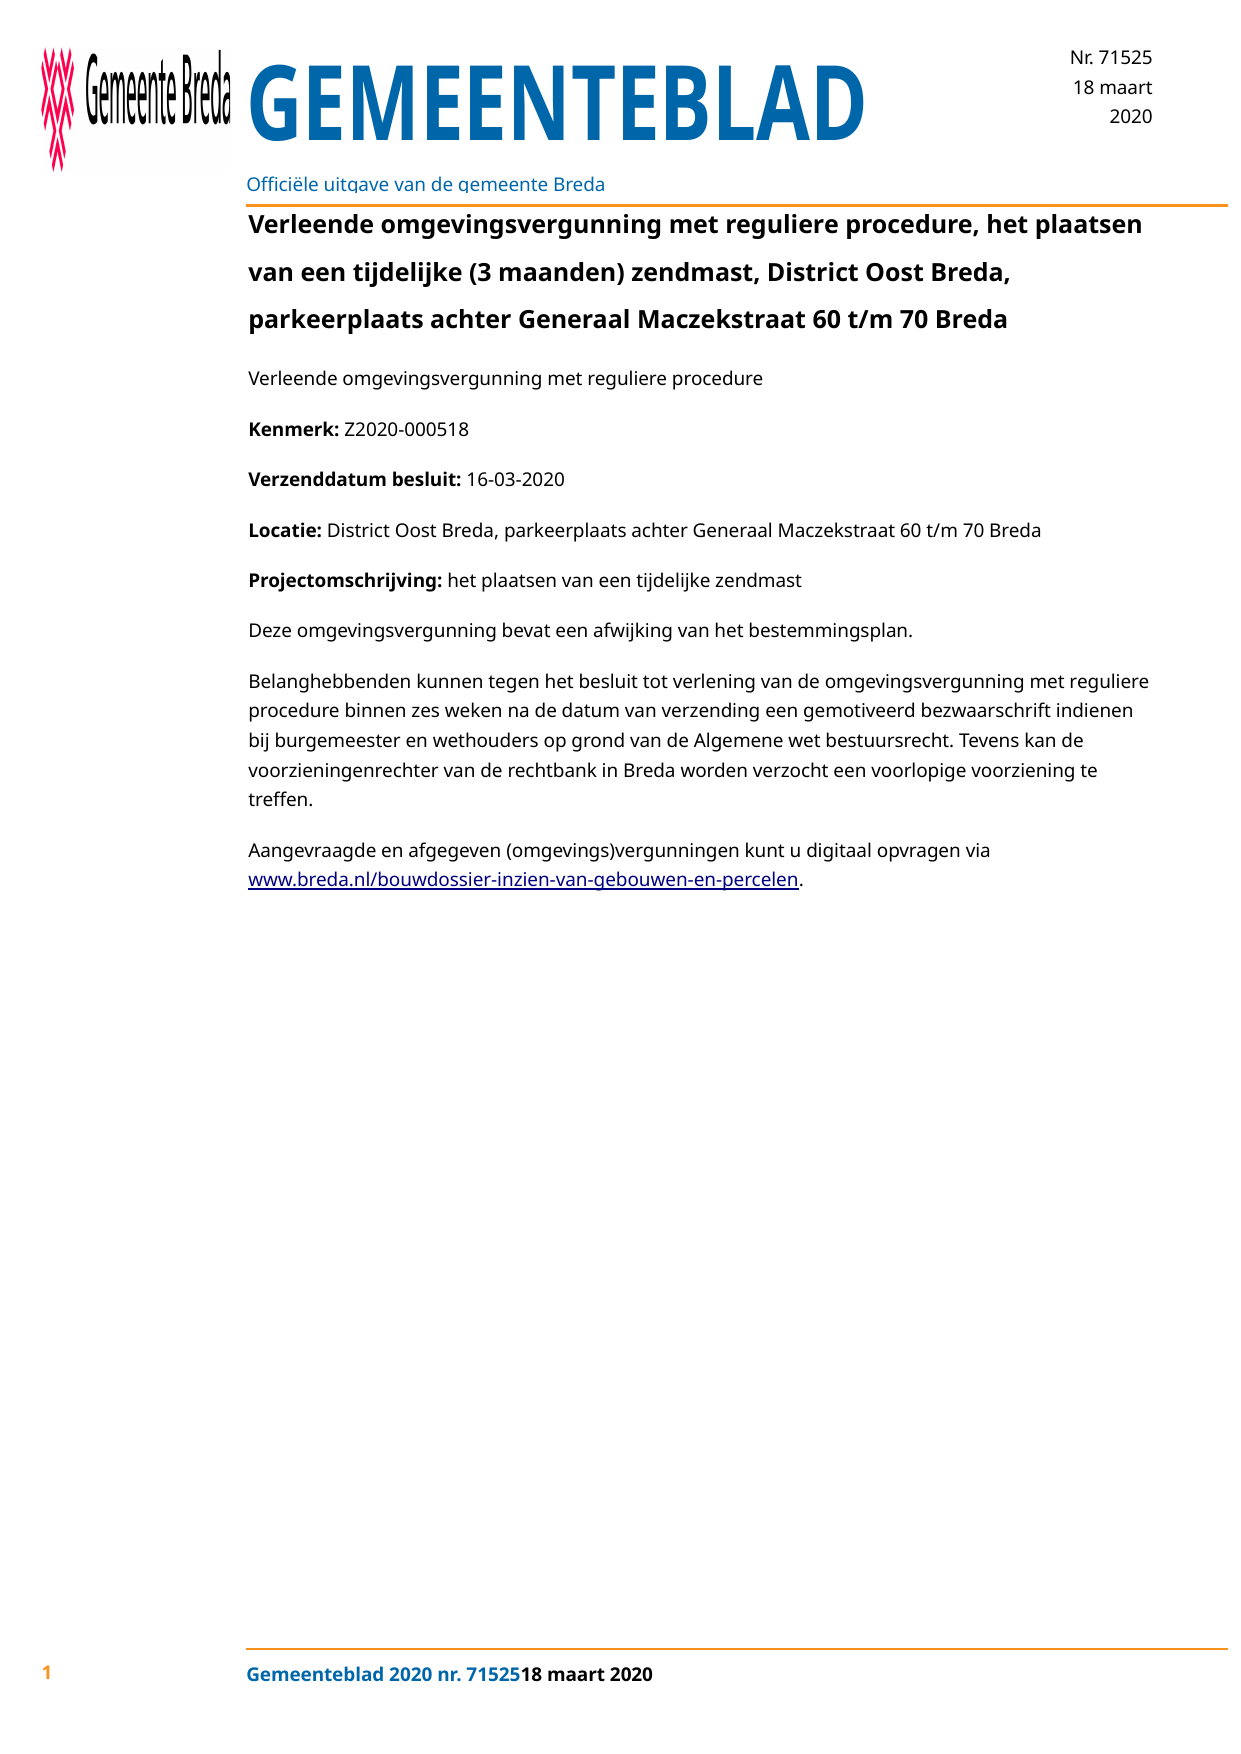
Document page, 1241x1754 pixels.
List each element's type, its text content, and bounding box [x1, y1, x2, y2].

text Locatie: District Oost Breda, parkeerplaats achter Generaal Maczekstraat 60 t/m 70 Breda [248, 517, 1152, 542]
text Deze omgevingsvergunning bevat een afwijking van het bestemmingsplan. [248, 618, 1152, 643]
text Aangevraagde en afgegeven (omgevings)vergunningen kunt u digitaal opvragen via www.breda.nl/bouwdossier-inzien-van-gebouwen-en-percelen. [248, 837, 1152, 892]
text Verzenddatum besluit: 16-03-2020 [248, 466, 1152, 492]
text Belanghebbenden kunnen tegen het besluit tot verlening van de omgevingsvergunning met reguliere procedure binnen zes weken na de datum van verzending een gemotiveerd bezwaarschrift indienen bij burgemeester en wethouders op grond van de Algemene wet bestuursrecht. Tevens kan de voorzieningenrechter van de rechtbank in Breda worden verzocht een voorlopige voorziening te treffen. [248, 668, 1152, 812]
picture [41, 47, 231, 172]
text Verleende omgevingsvergunning met reguliere procedure [248, 366, 1152, 391]
text Projectomschrijving: het plaatsen van een tijdelijke zendmast [248, 567, 1152, 593]
text Kenmerk: Z2020-000518 [248, 416, 1152, 442]
text Verleende omgevingsvergunning met reguliere procedure, het plaatsen van een tijdelijke (3 maanden) zendmast, District Oost Breda, parkeerplaats achter Generaal Maczekstraat 60 t/m 70 Breda [248, 207, 1152, 336]
